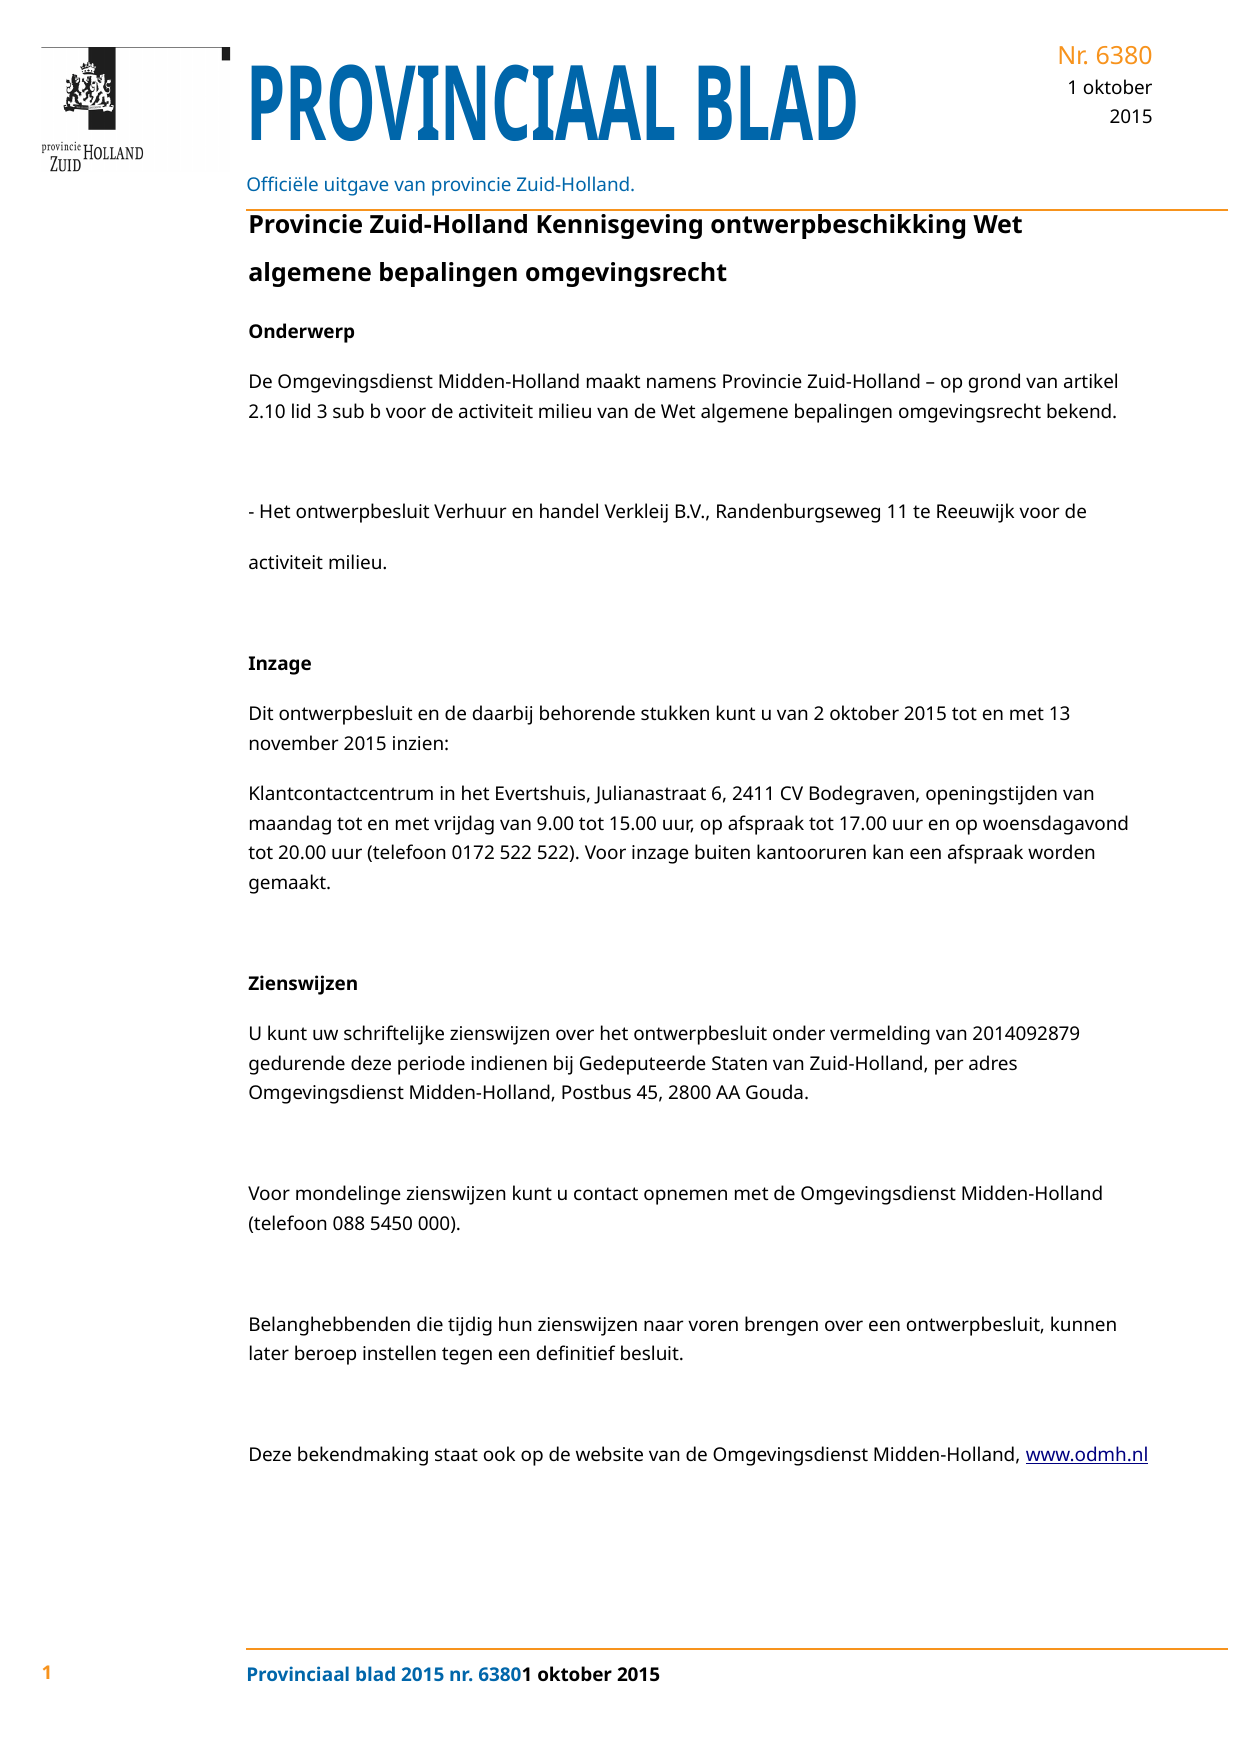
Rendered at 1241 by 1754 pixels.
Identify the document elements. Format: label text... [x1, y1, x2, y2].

text Deze bekendmaking staat ook op de website van de Omgevingsdienst Midden-Holland, www.odmh.nl [248, 1441, 1152, 1467]
text Voor mondelinge zienswijzen kunt u contact opnemen met de Omgevingsdienst Midden-Holland (telefoon 088 5450 000). [248, 1180, 1152, 1236]
text activiteit milieu. [248, 549, 1152, 575]
text Inzage [248, 650, 1152, 676]
picture [41, 47, 231, 172]
text Provincie Zuid-Holland Kennisgeving ontwerpbeschikking Wet algemene bepalingen omgevingsrecht [248, 211, 1152, 288]
text Klantcontactcentrum in het Evertshuis, Julianastraat 6, 2411 CV Bodegraven, openingstijden van maandag tot en met vrijdag van 9.00 tot 15.00 uur, op afspraak tot 17.00 uur en op woensdagavond tot 20.00 uur (telefoon 0172 522 522). Voor inzage buiten kantooruren kan een afspraak worden gemaakt. [248, 780, 1152, 895]
text Onderwerp [248, 318, 1152, 344]
text - Het ontwerpbesluit Verhuur en handel Verkleij B.V., Randenburgseweg 11 te Reeuwijk voor de [248, 499, 1152, 524]
text De Omgevingsdienst Midden-Holland maakt namens Provincie Zuid-Holland – op grond van artikel 2.10 lid 3 sub b voor de activiteit milieu van de Wet algemene bepalingen omgevingsrecht bekend. [248, 368, 1152, 424]
text U kunt uw schriftelijke zienswijzen over het ontwerpbesluit onder vermelding van 2014092879 gedurende deze periode indienen bij Gedeputeerde Staten van Zuid-Holland, per adres Omgevingsdienst Midden-Holland, Postbus 45, 2800 AA Gouda. [248, 1020, 1152, 1105]
text Zienswijzen [248, 970, 1152, 996]
text Dit ontwerpbesluit en de daarbij behorende stukken kunt u van 2 oktober 2015 tot en met 13 november 2015 inzien: [248, 700, 1152, 756]
text Belanghebbenden die tijdig hun zienswijzen naar voren brengen over een ontwerpbesluit, kunnen later beroep instellen tegen een definitief besluit. [248, 1311, 1152, 1366]
